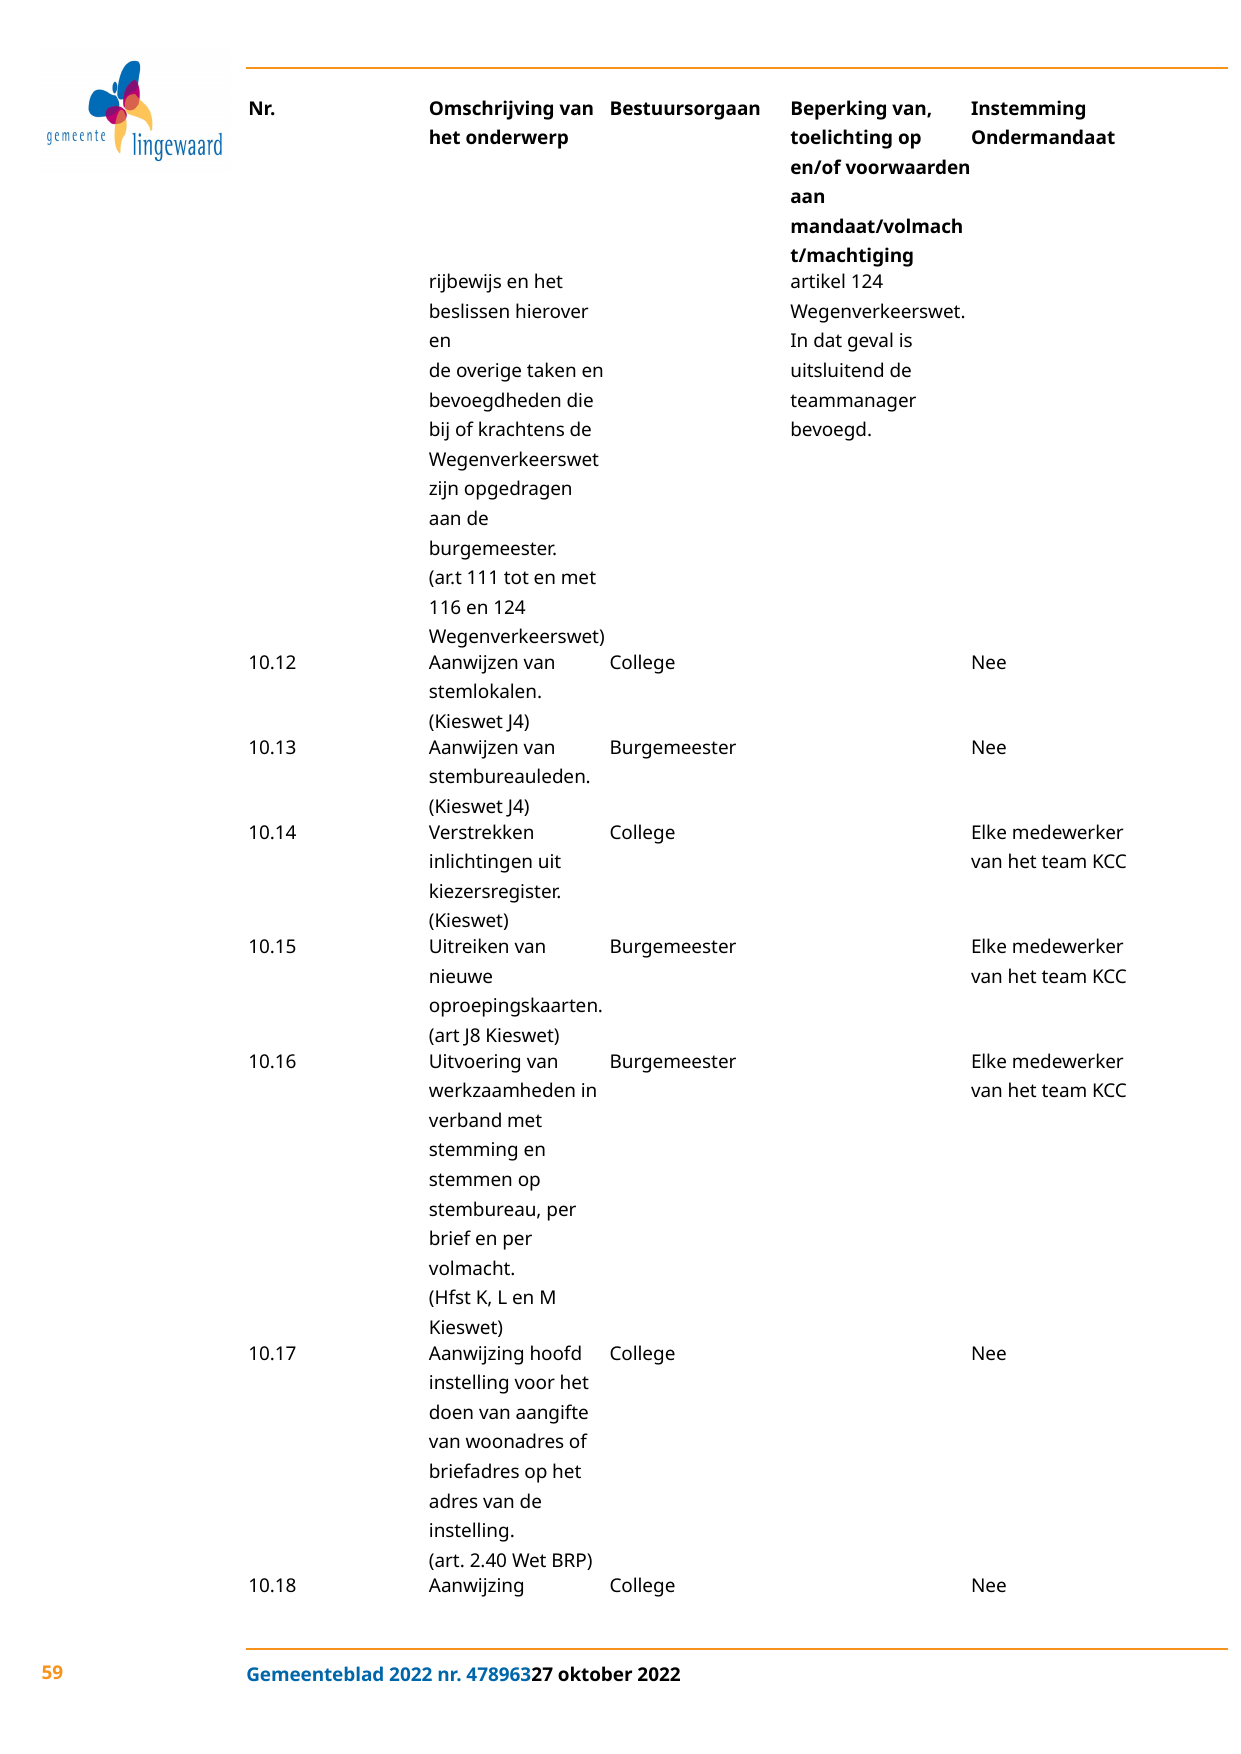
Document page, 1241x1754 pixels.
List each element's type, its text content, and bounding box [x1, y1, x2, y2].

table_cell [790, 819, 971, 933]
table_cell Aanwijzen van stembureauleden. (Kieswet J4) [429, 734, 609, 819]
table_cell [790, 649, 971, 734]
picture [41, 47, 231, 172]
table_cell [609, 269, 790, 649]
table_cell 10.16 [248, 1048, 429, 1340]
table_cell 10.17 [248, 1340, 429, 1573]
table_cell Nee [971, 1573, 1152, 1598]
table_cell [790, 734, 971, 819]
table_cell Burgemeester [609, 934, 790, 1048]
table_cell Nee [971, 734, 1152, 819]
table_cell Aanwijzing hoofd instelling voor het doen van aangifte van woonadres of briefadres op het adres van de instelling. (art. 2.40 Wet BRP) [429, 1340, 609, 1573]
table_cell Nee [971, 1340, 1152, 1573]
table_cell Elke medewerker van het team KCC [971, 819, 1152, 933]
table_cell College [609, 1340, 790, 1573]
table_cell [790, 1340, 971, 1573]
table_cell Uitvoering van werkzaamheden in verband met stemming en stemmen op stembureau, per brief en per volmacht. (Hfst K, L en M Kieswet) [429, 1048, 609, 1340]
table_cell Elke medewerker van het team KCC [971, 934, 1152, 1048]
table_cell [790, 1573, 971, 1598]
table_cell Elke medewerker van het team KCC [971, 1048, 1152, 1340]
table_cell 10.15 [248, 934, 429, 1048]
table_cell Burgemeester [609, 734, 790, 819]
table_cell 10.14 [248, 819, 429, 933]
table_cell Burgemeester [609, 1048, 790, 1340]
table_cell College [609, 649, 790, 734]
table_cell College [609, 1573, 790, 1598]
table_header Omschrijving van het onderwerp [429, 95, 609, 268]
table_cell [248, 269, 429, 649]
table_cell Uitreiken van nieuwe oproepingskaarten. (art J8 Kieswet) [429, 934, 609, 1048]
table_cell artikel 124 Wegenverkeerswet. In dat geval is uitsluitend de teammanager bevoegd. [790, 269, 971, 649]
table_cell Verstrekken inlichtingen uit kiezersregister. (Kieswet) [429, 819, 609, 933]
table_cell Aanwijzing [429, 1573, 609, 1598]
table_cell 10.18 [248, 1573, 429, 1598]
table_cell [971, 269, 1152, 649]
table_cell rijbewijs en het beslissen hierover en de overige taken en bevoegdheden die bij of krachtens de Wegenverkeerswet zijn opgedragen aan de burgemeester. (ar.t 111 tot en met 116 en 124 Wegenverkeerswet) [429, 269, 609, 649]
table_header Bestuursorgaan [609, 95, 790, 268]
table_cell Nee [971, 649, 1152, 734]
table_cell [790, 1048, 971, 1340]
table_header Beperking van, toelichting op en/of voorwaarden aan mandaat/volmacht/machtiging [790, 95, 971, 268]
table_header Nr. [248, 95, 429, 268]
table_cell Aanwijzen van stemlokalen. (Kieswet J4) [429, 649, 609, 734]
table_cell [790, 934, 971, 1048]
table_cell College [609, 819, 790, 933]
table_cell 10.12 [248, 649, 429, 734]
table_cell 10.13 [248, 734, 429, 819]
table_header Instemming Ondermandaat [971, 95, 1152, 268]
